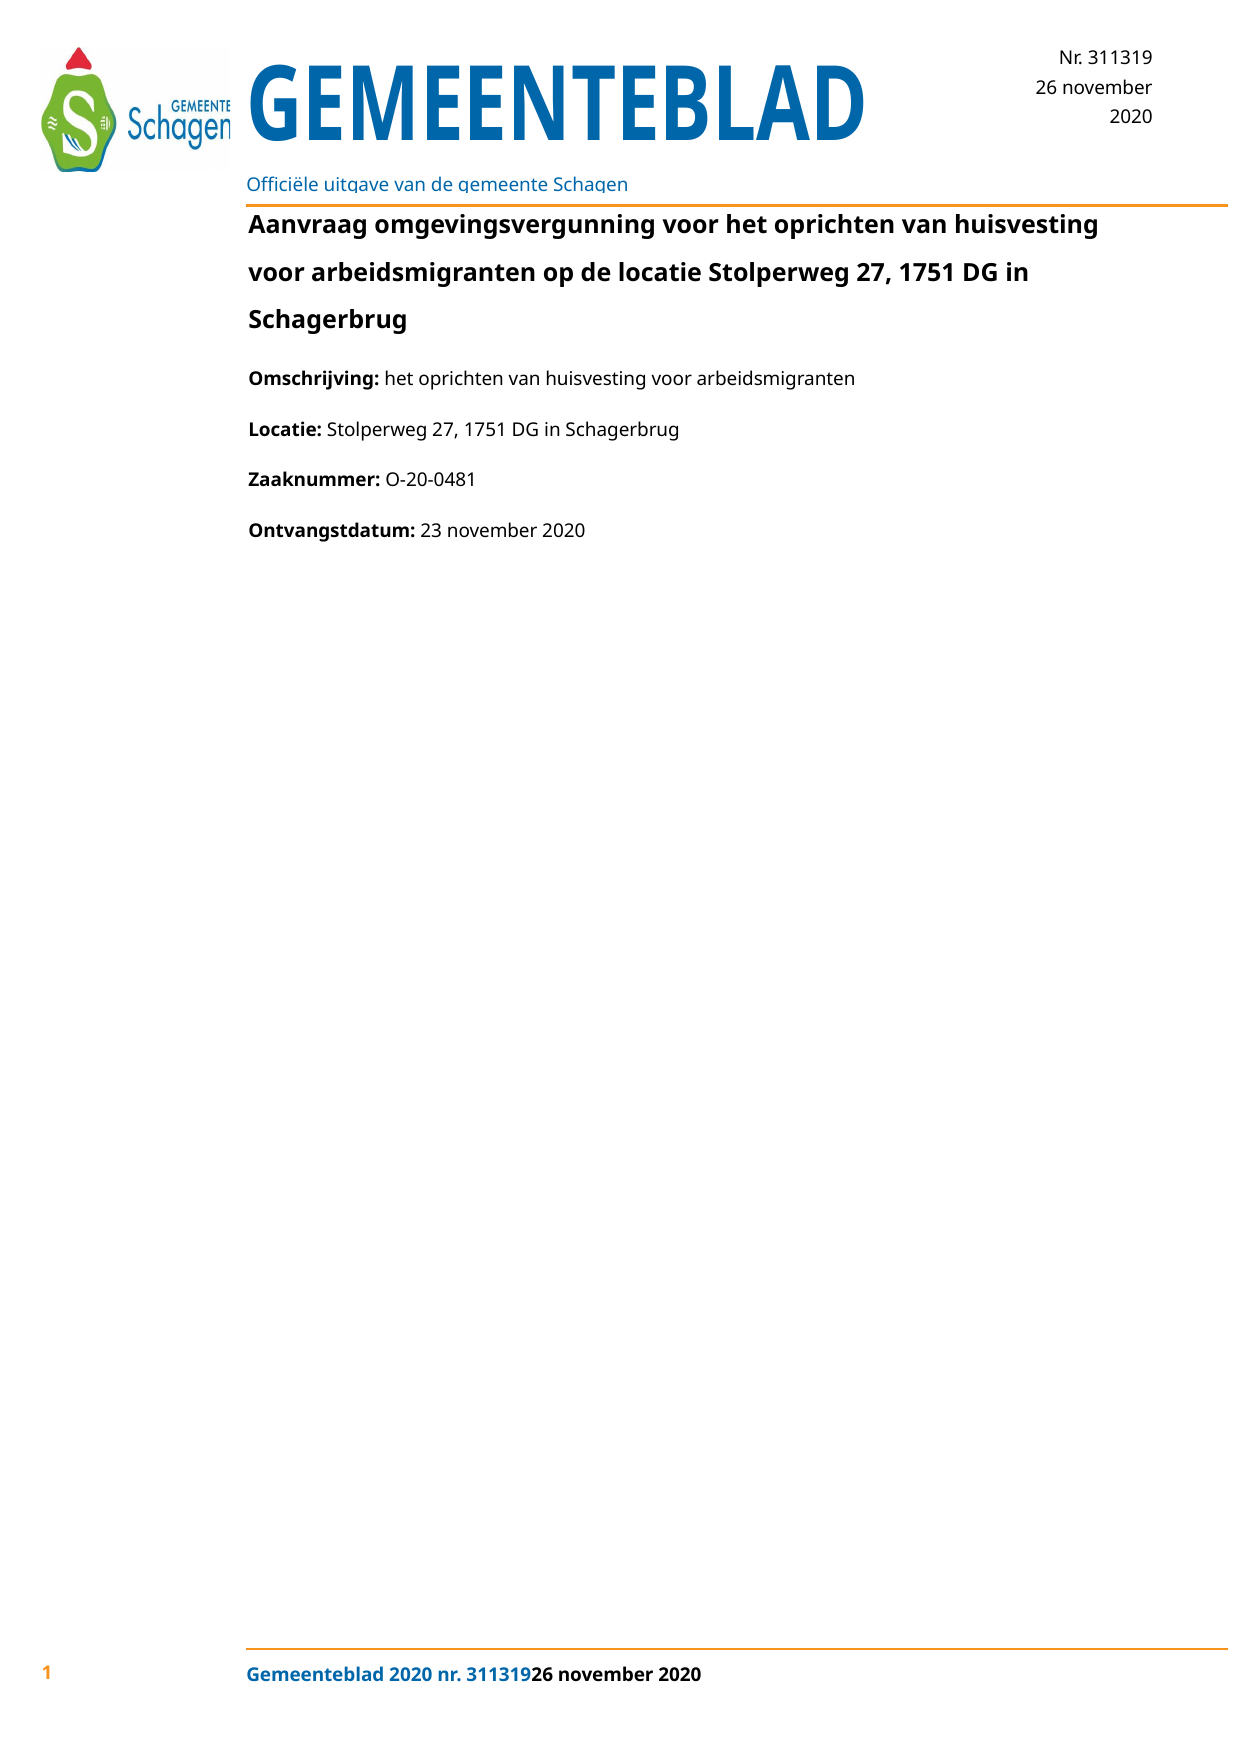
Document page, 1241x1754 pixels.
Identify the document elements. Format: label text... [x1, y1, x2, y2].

text Ontvangstdatum: 23 november 2020 [248, 517, 1152, 542]
text Locatie: Stolperweg 27, 1751 DG in Schagerbrug [248, 416, 1152, 442]
text Aanvraag omgevingsvergunning voor het oprichten van huisvesting voor arbeidsmigranten op de locatie Stolperweg 27, 1751 DG in Schagerbrug [248, 207, 1152, 336]
text Zaaknummer: O-20-0481 [248, 466, 1152, 492]
picture [41, 47, 231, 172]
text Omschrijving: het oprichten van huisvesting voor arbeidsmigranten [248, 366, 1152, 391]
